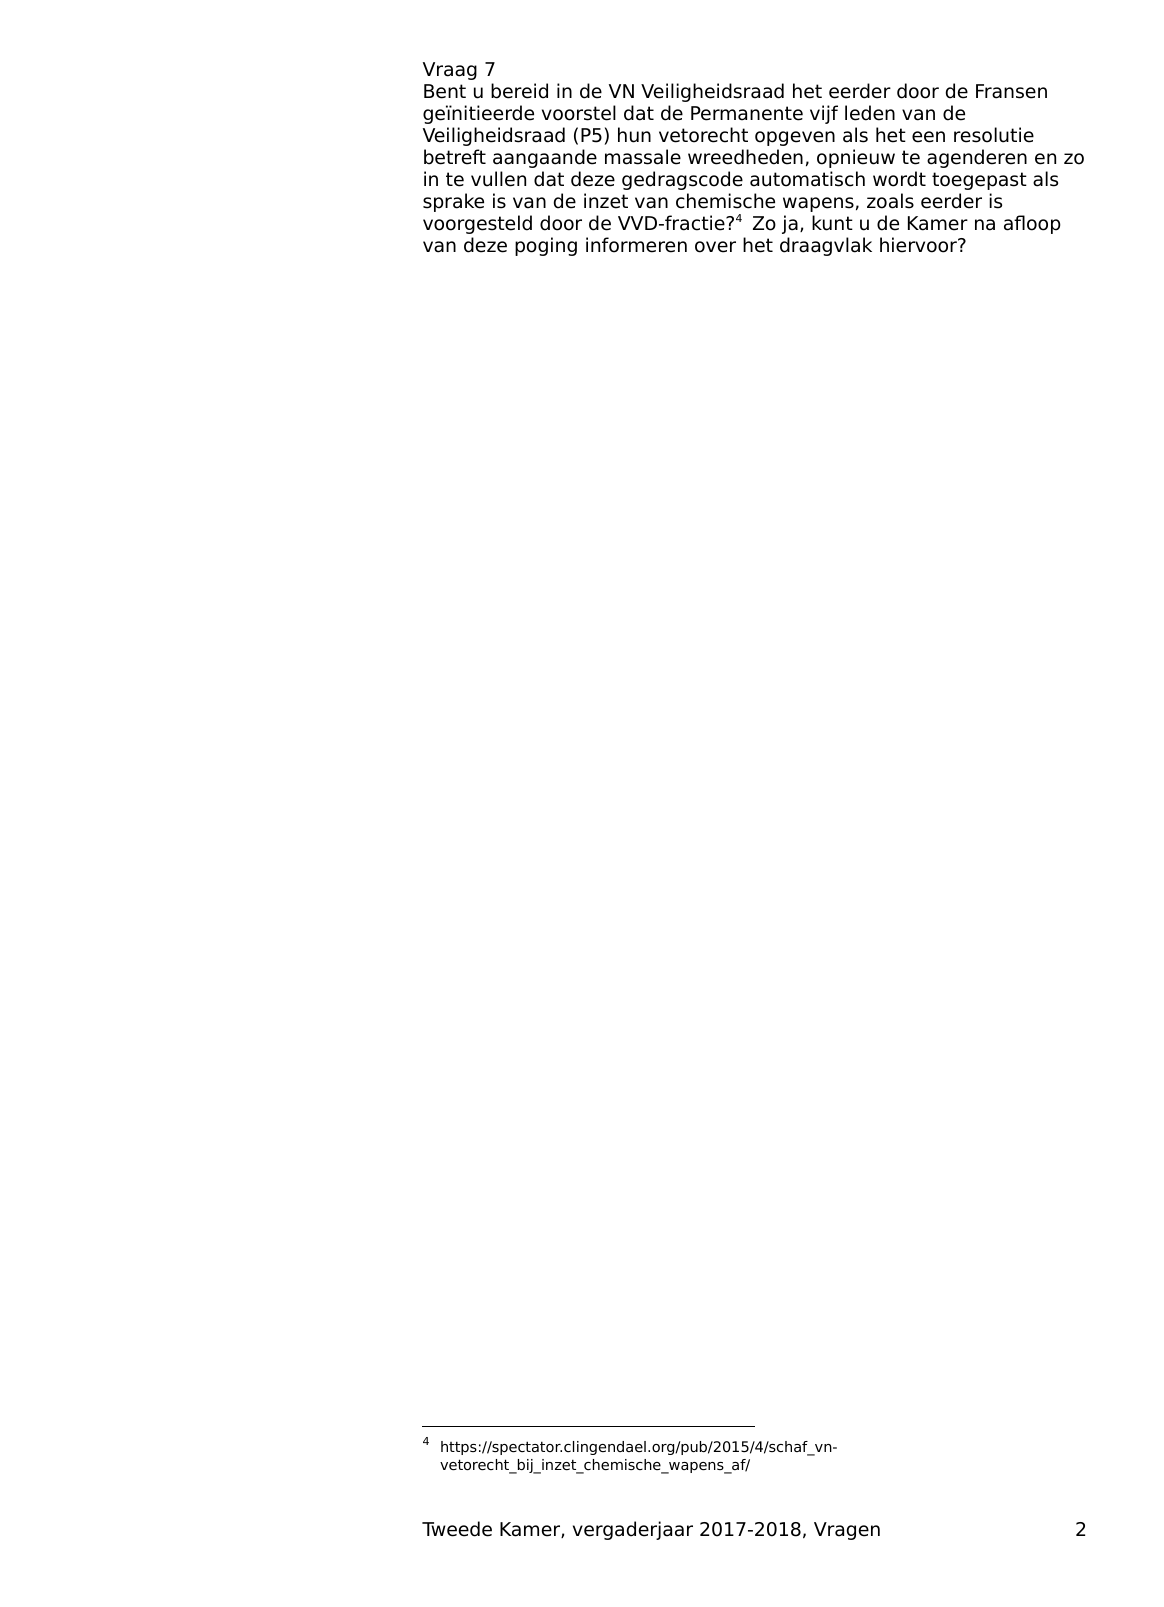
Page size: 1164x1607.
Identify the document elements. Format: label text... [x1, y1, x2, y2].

text Vraag 7 [422, 59, 1087, 81]
text Bent u bereid in de VN Veiligheidsraad het eerder door de Fransen geïnitieerde voorstel dat de Permanente vijf leden van de Veiligheidsraad (P5) hun vetorecht opgeven als het een resolutie betreft aangaande massale wreedheden, opnieuw te agenderen en zo in te vullen dat deze gedragscode automatisch wordt toegepast als sprake is van de inzet van chemische wapens, zoals eerder is voorgesteld door de VVD-fractie? Zo ja, kunt u de Kamer na afloop van deze poging informeren over het draagvlak hiervoor? [422, 81, 1087, 257]
text https://spectator.clingendael.org/pub/2015/4/schaf_vn-vetorecht_bij_inzet_chemische_wapens_af/ [422, 1435, 1087, 1474]
